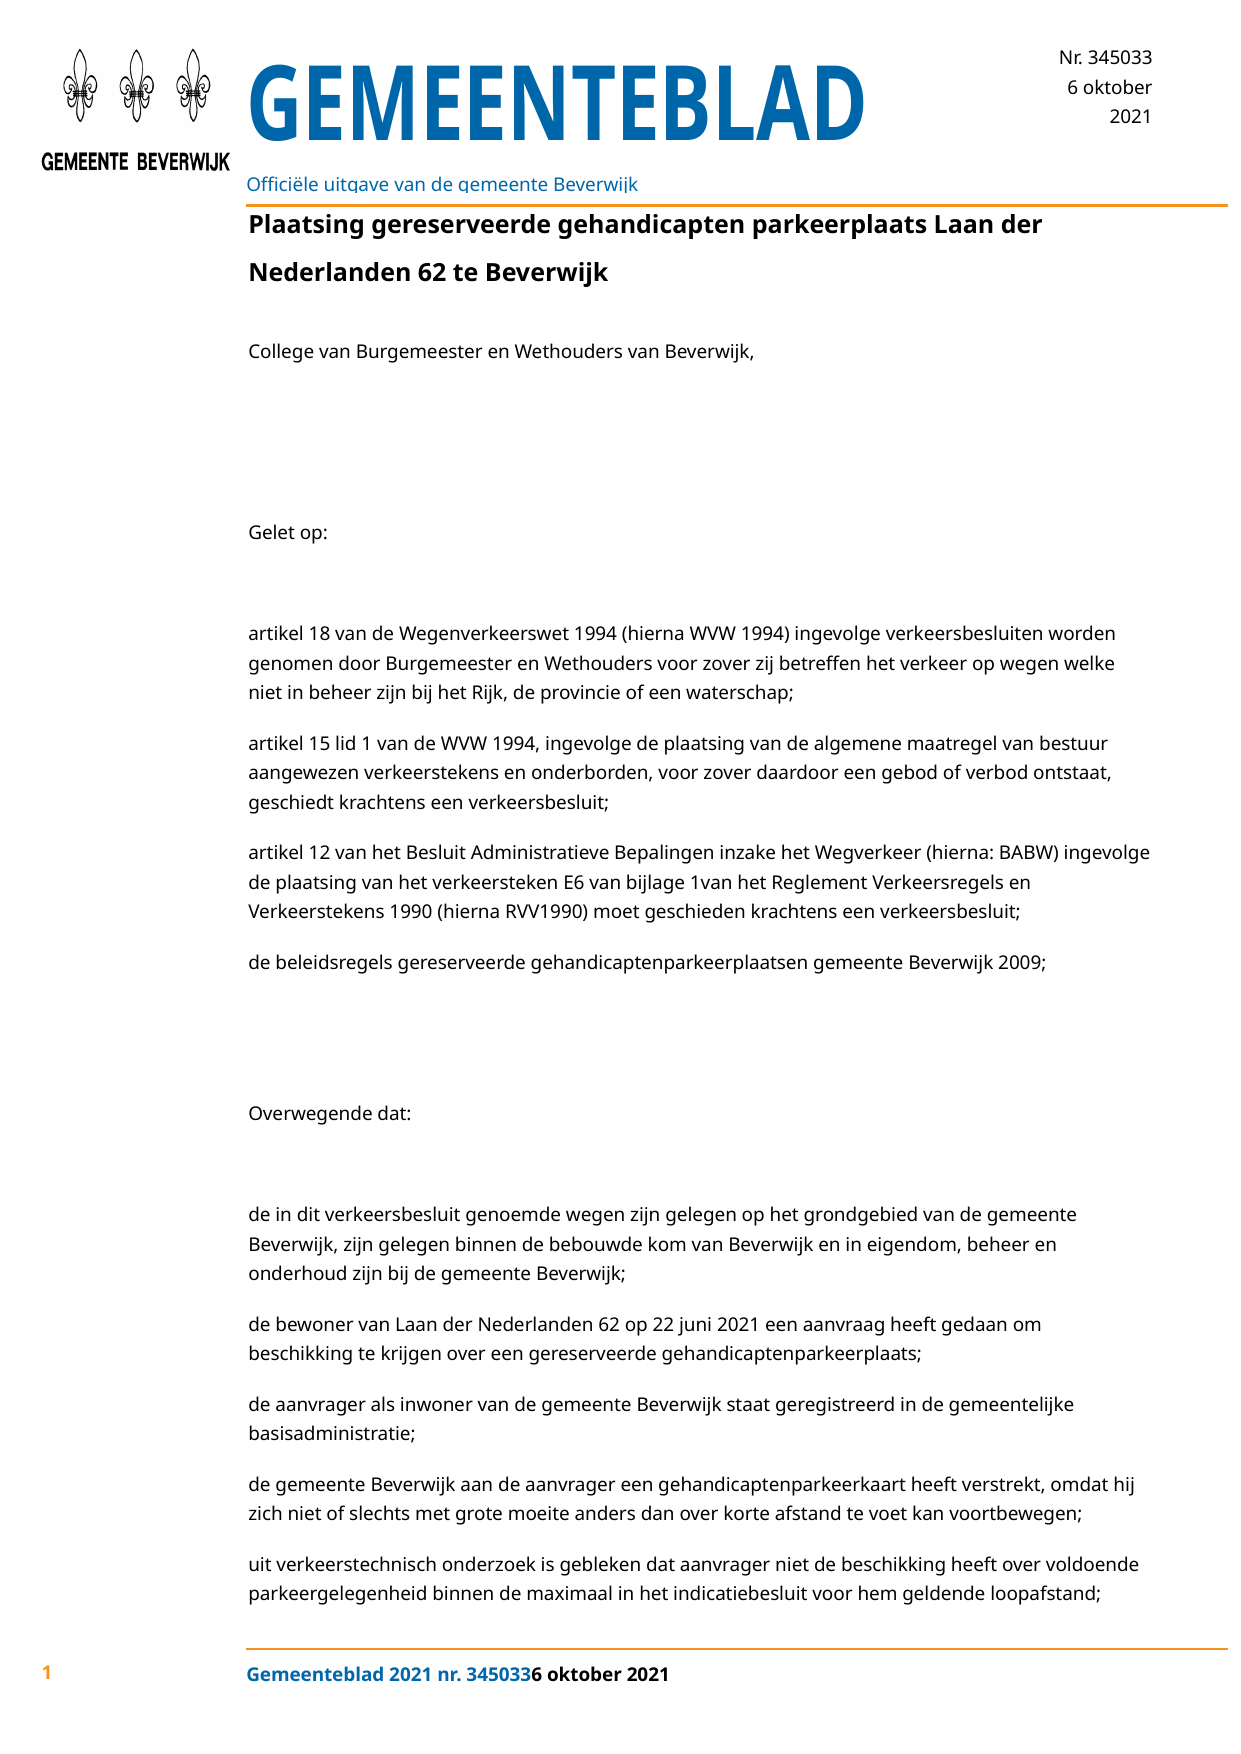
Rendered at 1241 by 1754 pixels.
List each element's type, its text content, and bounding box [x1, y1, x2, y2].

text de in dit verkeersbesluit genoemde wegen zijn gelegen op het grondgebied van de gemeente Beverwijk, zijn gelegen binnen de bebouwde kom van Beverwijk en in eigendom, beheer en onderhoud zijn bij de gemeente Beverwijk; [248, 1201, 1152, 1286]
text artikel 12 van het Besluit Administratieve Bepalingen inzake het Wegverkeer (hierna: BABW) ingevolge de plaatsing van het verkeersteken E6 van bijlage 1van het Reglement Verkeersregels en Verkeerstekens 1990 (hierna RVV1990) moet geschieden krachtens een verkeersbesluit; [248, 839, 1152, 924]
text artikel 18 van de Wegenverkeerswet 1994 (hierna WVW 1994) ingevolge verkeersbesluiten worden genomen door Burgemeester en Wethouders voor zover zij betreffen het verkeer op wegen welke niet in beheer zijn bij het Rijk, de provincie of een waterschap; [248, 620, 1152, 705]
text College van Burgemeester en Wethouders van Beverwijk, [248, 339, 1152, 364]
text artikel 15 lid 1 van de WVW 1994, ingevolge de plaatsing van de algemene maatregel van bestuur aangewezen verkeerstekens en onderborden, voor zover daardoor een gebod of verbod ontstaat, geschiedt krachtens een verkeersbesluit; [248, 730, 1152, 815]
text Plaatsing gereserveerde gehandicapten parkeerplaats Laan der Nederlanden 62 te Beverwijk [248, 207, 1152, 288]
picture [41, 47, 231, 172]
text de bewoner van Laan der Nederlanden 62 op 22 juni 2021 een aanvraag heeft gedaan om beschikking te krijgen over een gereserveerde gehandicaptenparkeerplaats; [248, 1311, 1152, 1366]
text de aanvrager als inwoner van de gemeente Beverwijk staat geregistreerd in de gemeentelijke basisadministratie; [248, 1391, 1152, 1446]
text uit verkeerstechnisch onderzoek is gebleken dat aanvrager niet de beschikking heeft over voldoende parkeergelegenheid binnen de maximaal in het indicatiebesluit voor hem geldende loopafstand; [248, 1551, 1152, 1606]
text Gelet op: [248, 519, 1152, 545]
text de gemeente Beverwijk aan de aanvrager een gehandicaptenparkeerkaart heeft verstrekt, omdat hij zich niet of slechts met grote moeite anders dan over korte afstand te voet kan voortbewegen; [248, 1471, 1152, 1526]
text Overwegende dat: [248, 1100, 1152, 1126]
text de beleidsregels gereserveerde gehandicaptenparkeerplaatsen gemeente Beverwijk 2009; [248, 949, 1152, 975]
